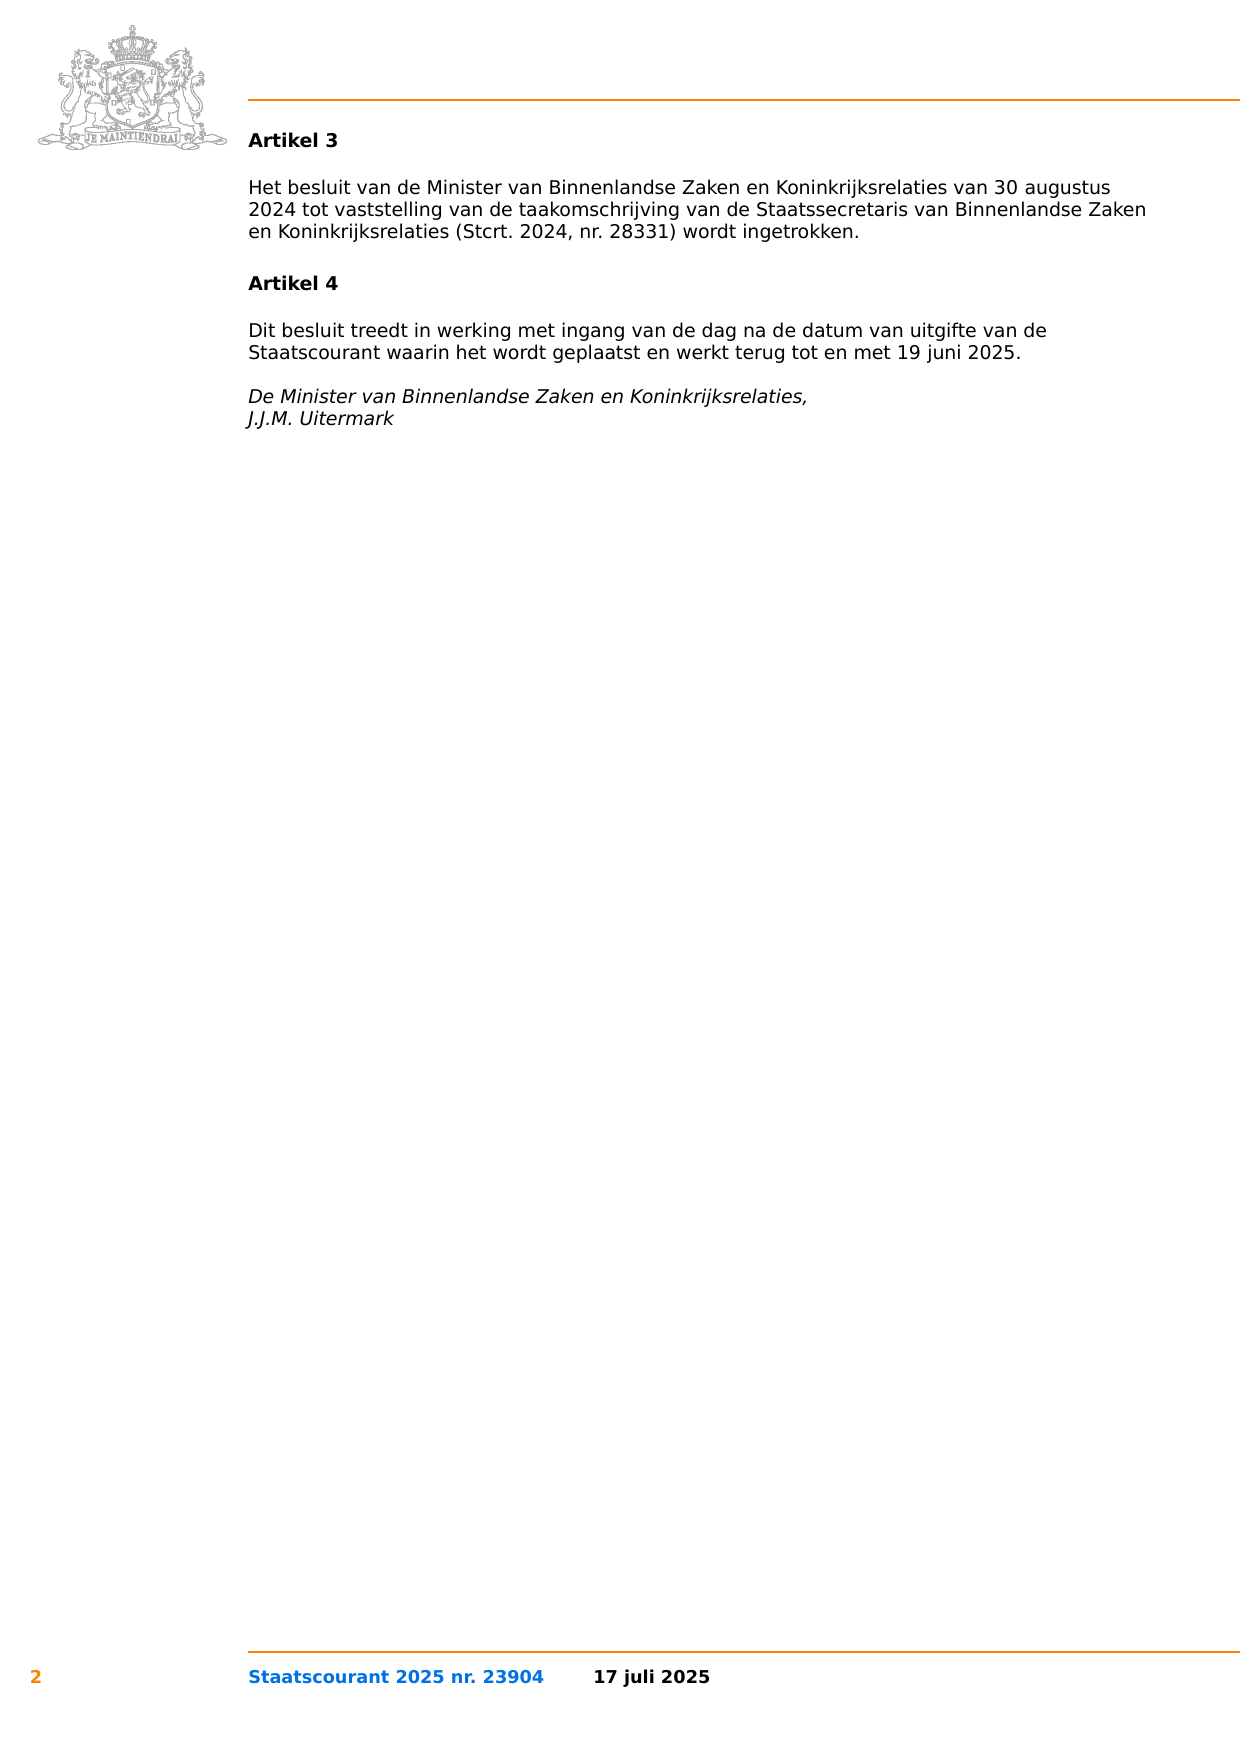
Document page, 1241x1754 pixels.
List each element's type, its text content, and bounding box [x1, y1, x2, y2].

text Het besluit van de Minister van Binnenlandse Zaken en Koninkrijksrelaties van 30 augustus 2024 tot vaststelling van de taakomschrijving van de Staatssecretaris van Binnenlandse Zaken en Koninkrijksrelaties (Stcrt. 2024, nr. 28331) wordt ingetrokken. [248, 177, 1163, 243]
text De Minister van Binnenlandse Zaken en Koninkrijksrelaties, J.J.M. Uitermark [248, 386, 1163, 429]
picture [38, 25, 227, 150]
text Dit besluit treedt in werking met ingang van de dag na de datum van uitgifte van de Staatscourant waarin het wordt geplaatst en werkt terug tot en met 19 juni 2025. [248, 320, 1163, 364]
subtitle Artikel 4 [248, 273, 1163, 295]
subtitle Artikel 3 [248, 130, 1163, 152]
